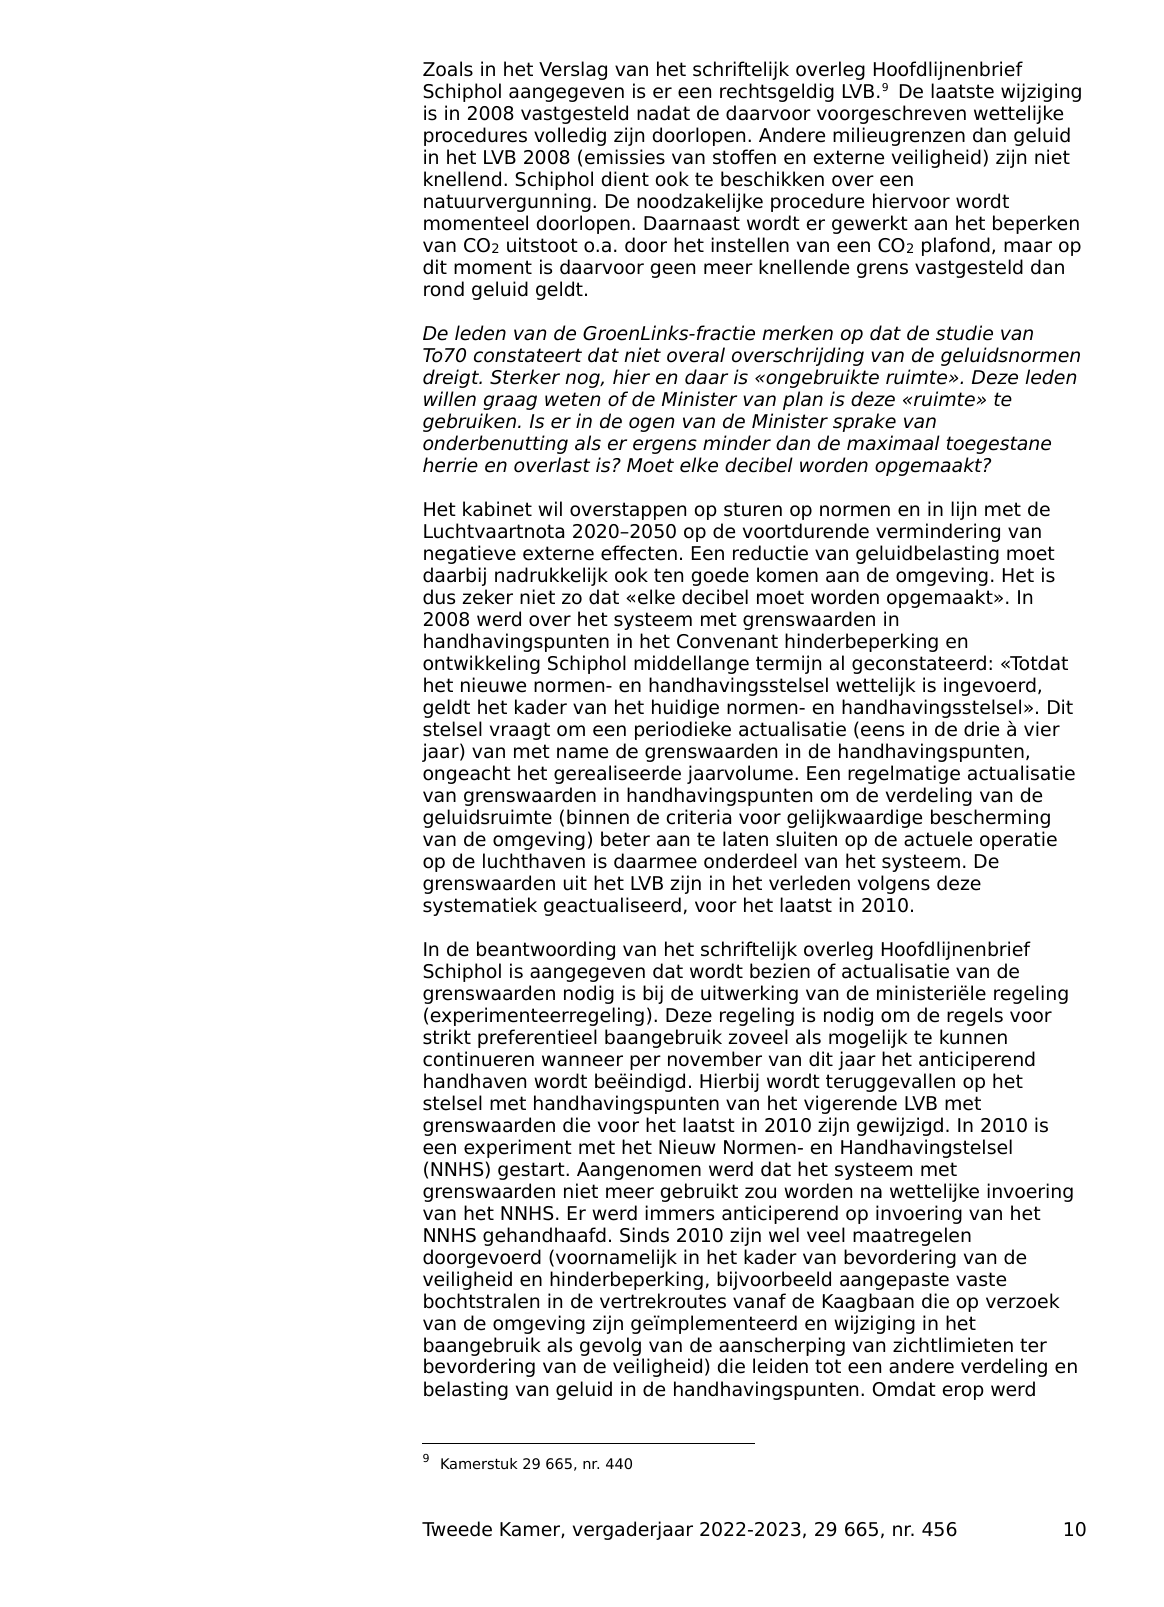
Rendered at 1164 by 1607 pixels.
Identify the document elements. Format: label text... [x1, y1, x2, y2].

text In de beantwoording van het schriftelijk overleg Hoofdlijnenbrief Schiphol is aangegeven dat wordt bezien of actualisatie van de grenswaarden nodig is bij de uitwerking van de ministeriële regeling (experimenteerregeling). Deze regeling is nodig om de regels voor strikt preferentieel baangebruik zoveel als mogelijk te kunnen continueren wanneer per november van dit jaar het anticiperend handhaven wordt beëindigd. Hierbij wordt teruggevallen op het stelsel met handhavingspunten van het vigerende LVB met grenswaarden die voor het laatst in 2010 zijn gewijzigd. In 2010 is een experiment met het Nieuw Normen- en Handhavingstelsel (NNHS) gestart. Aangenomen werd dat het systeem met grenswaarden niet meer gebruikt zou worden na wettelijke invoering van het NNHS. Er werd immers anticiperend op invoering van het NNHS gehandhaafd. Sinds 2010 zijn wel veel maatregelen doorgevoerd (voornamelijk in het kader van bevordering van de veiligheid en hinderbeperking, bijvoorbeeld aangepaste vaste bochtstralen in de vertrekroutes vanaf de Kaagbaan die op verzoek van de omgeving zijn geïmplementeerd en wijziging in het baangebruik als gevolg van de aanscherping van zichtlimieten ter bevordering van de veiligheid) die leiden tot een andere verdeling en belasting van geluid in de handhavingspunten. Omdat erop werd [422, 939, 1087, 1400]
text Het kabinet wil overstappen op sturen op normen en in lijn met de Luchtvaartnota 2020–2050 op de voortdurende vermindering van negatieve externe effecten. Een reductie van geluidbelasting moet daarbij nadrukkelijk ook ten goede komen aan de omgeving. Het is dus zeker niet zo dat «elke decibel moet worden opgemaakt». In 2008 werd over het systeem met grenswaarden in handhavingspunten in het Convenant hinderbeperking en ontwikkeling Schiphol middellange termijn al geconstateerd: «Totdat het nieuwe normen- en handhavingsstelsel wettelijk is ingevoerd, geldt het kader van het huidige normen- en handhavingsstelsel». Dit stelsel vraagt om een periodieke actualisatie (eens in de drie à vier jaar) van met name de grenswaarden in de handhavingspunten, ongeacht het gerealiseerde jaarvolume. Een regelmatige actualisatie van grenswaarden in handhavingspunten om de verdeling van de geluidsruimte (binnen de criteria voor gelijkwaardige bescherming van de omgeving) beter aan te laten sluiten op de actuele operatie op de luchthaven is daarmee onderdeel van het systeem. De grenswaarden uit het LVB zijn in het verleden volgens deze systematiek geactualiseerd, voor het laatst in 2010. [422, 499, 1087, 917]
text Kamerstuk 29 665, nr. 440 [422, 1452, 1087, 1474]
text De leden van de GroenLinks-fractie merken op dat de studie van To70 constateert dat niet overal overschrijding van de geluidsnormen dreigt. Sterker nog, hier en daar is «ongebruikte ruimte». Deze leden willen graag weten of de Minister van plan is deze «ruimte» te gebruiken. Is er in de ogen van de Minister sprake van onderbenutting als er ergens minder dan de maximaal toegestane herrie en overlast is? Moet elke decibel worden opgemaakt? [422, 323, 1087, 477]
text Zoals in het Verslag van het schriftelijk overleg Hoofdlijnenbrief Schiphol aangegeven is er een rechtsgeldig LVB. De laatste wijziging is in 2008 vastgesteld nadat de daarvoor voorgeschreven wettelijke procedures volledig zijn doorlopen. Andere milieugrenzen dan geluid in het LVB 2008 (emissies van stoffen en externe veiligheid) zijn niet knellend. Schiphol dient ook te beschikken over een natuurvergunning. De noodzakelijke procedure hiervoor wordt momenteel doorlopen. Daarnaast wordt er gewerkt aan het beperken van CO2 uitstoot o.a. door het instellen van een CO2 plafond, maar op dit moment is daarvoor geen meer knellende grens vastgesteld dan rond geluid geldt. [422, 59, 1087, 301]
